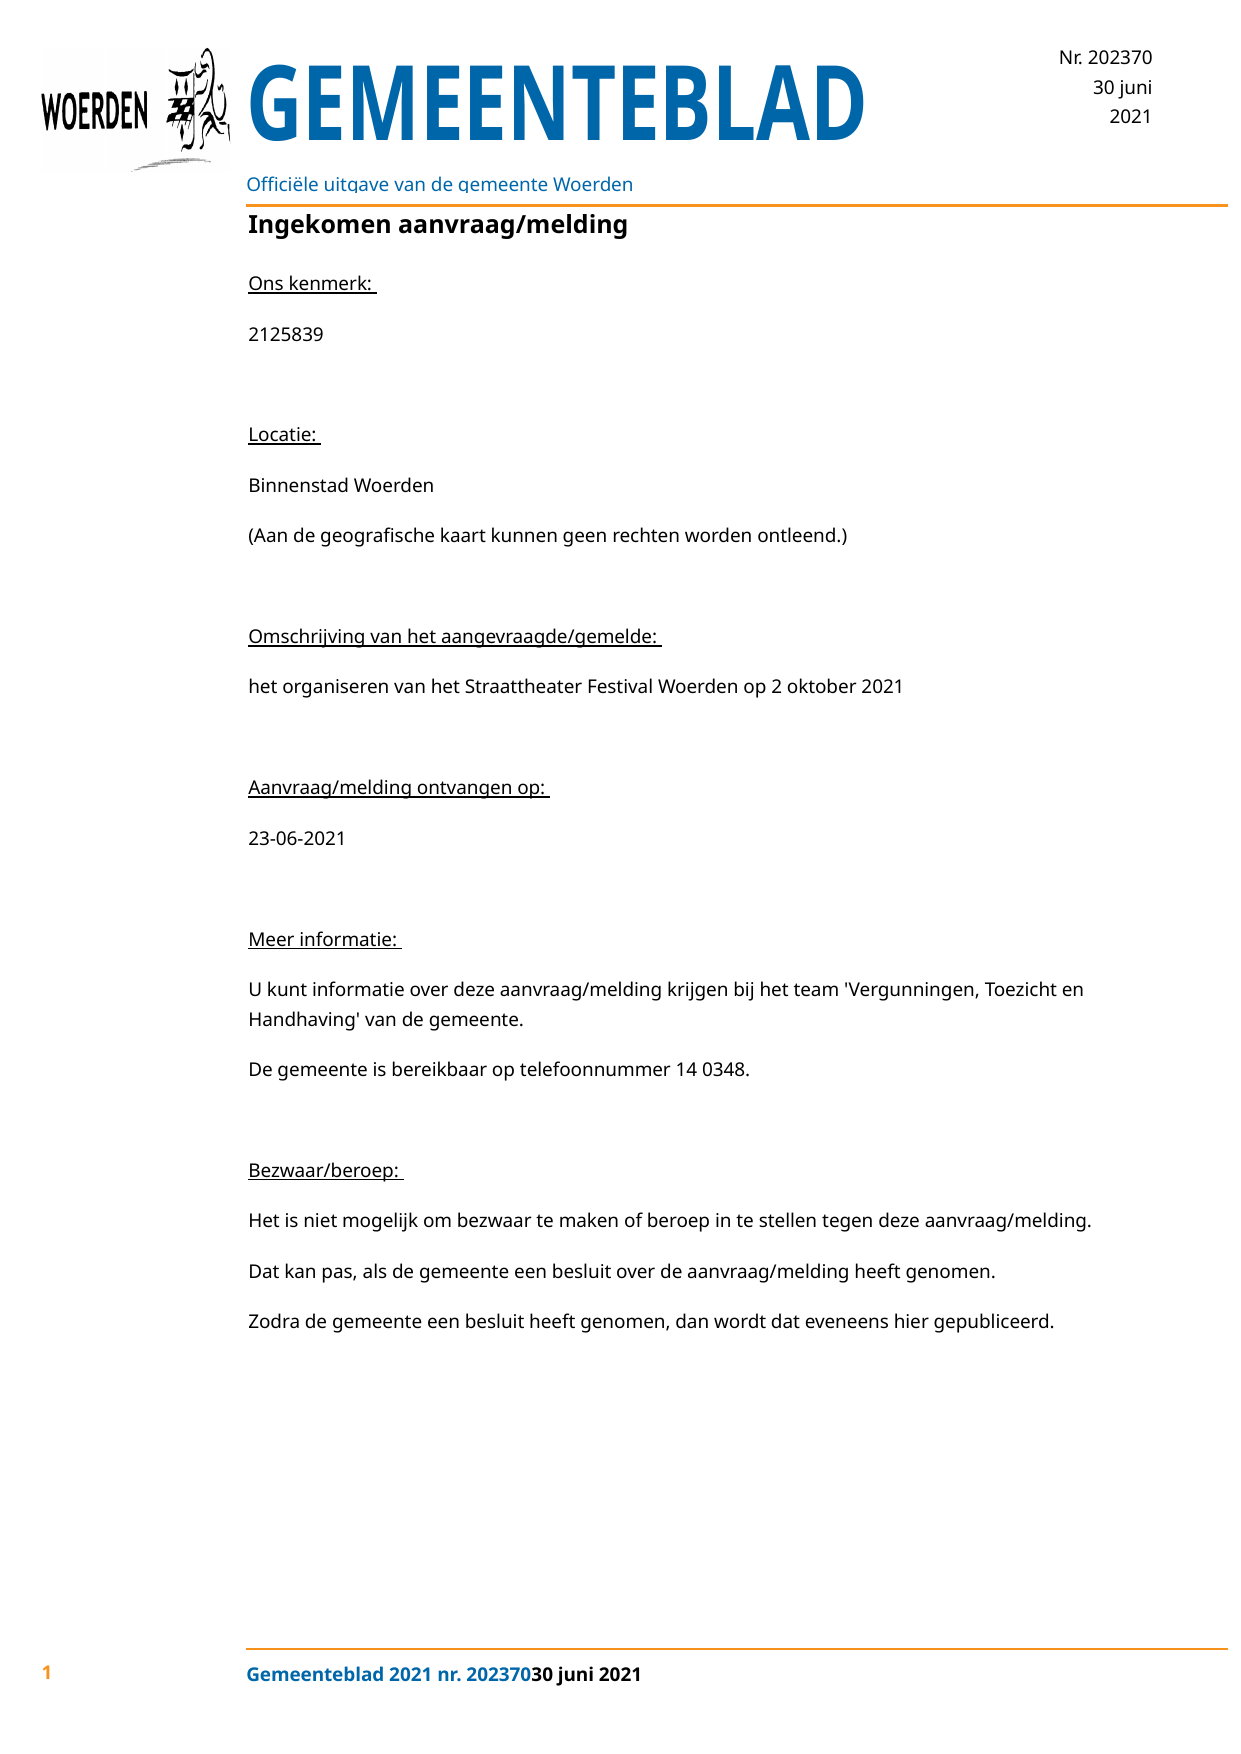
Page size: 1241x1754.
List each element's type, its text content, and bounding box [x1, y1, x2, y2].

text Bezwaar/beroep: [248, 1157, 1152, 1183]
text De gemeente is bereikbaar op telefoonnummer 14 0348. [248, 1056, 1152, 1082]
text Omschrijving van het aangevraagde/gemelde: [248, 623, 1152, 649]
text 2125839 [248, 321, 1152, 346]
text U kunt informatie over deze aanvraag/melding krijgen bij het team 'Vergunningen, Toezicht en Handhaving' van de gemeente. [248, 976, 1152, 1031]
text Het is niet mogelijk om bezwaar te maken of beroep in te stellen tegen deze aanvraag/melding. [248, 1207, 1152, 1233]
text Ons kenmerk: [248, 270, 1152, 296]
text Dat kan pas, als de gemeente een besluit over de aanvraag/melding heeft genomen. [248, 1258, 1152, 1283]
text Aanvraag/melding ontvangen op: [248, 774, 1152, 800]
text het organiseren van het Straattheater Festival Woerden op 2 oktober 2021 [248, 674, 1152, 699]
text 23-06-2021 [248, 825, 1152, 851]
text Meer informatie: [248, 926, 1152, 951]
picture [41, 47, 231, 172]
text Binnenstad Woerden [248, 472, 1152, 498]
text Ingekomen aanvraag/melding [248, 207, 1152, 241]
text Zodra de gemeente een besluit heeft genomen, dan wordt dat eveneens hier gepubliceerd. [248, 1308, 1152, 1334]
text (Aan de geografische kaart kunnen geen rechten worden ontleend.) [248, 522, 1152, 548]
text Locatie: [248, 422, 1152, 447]
